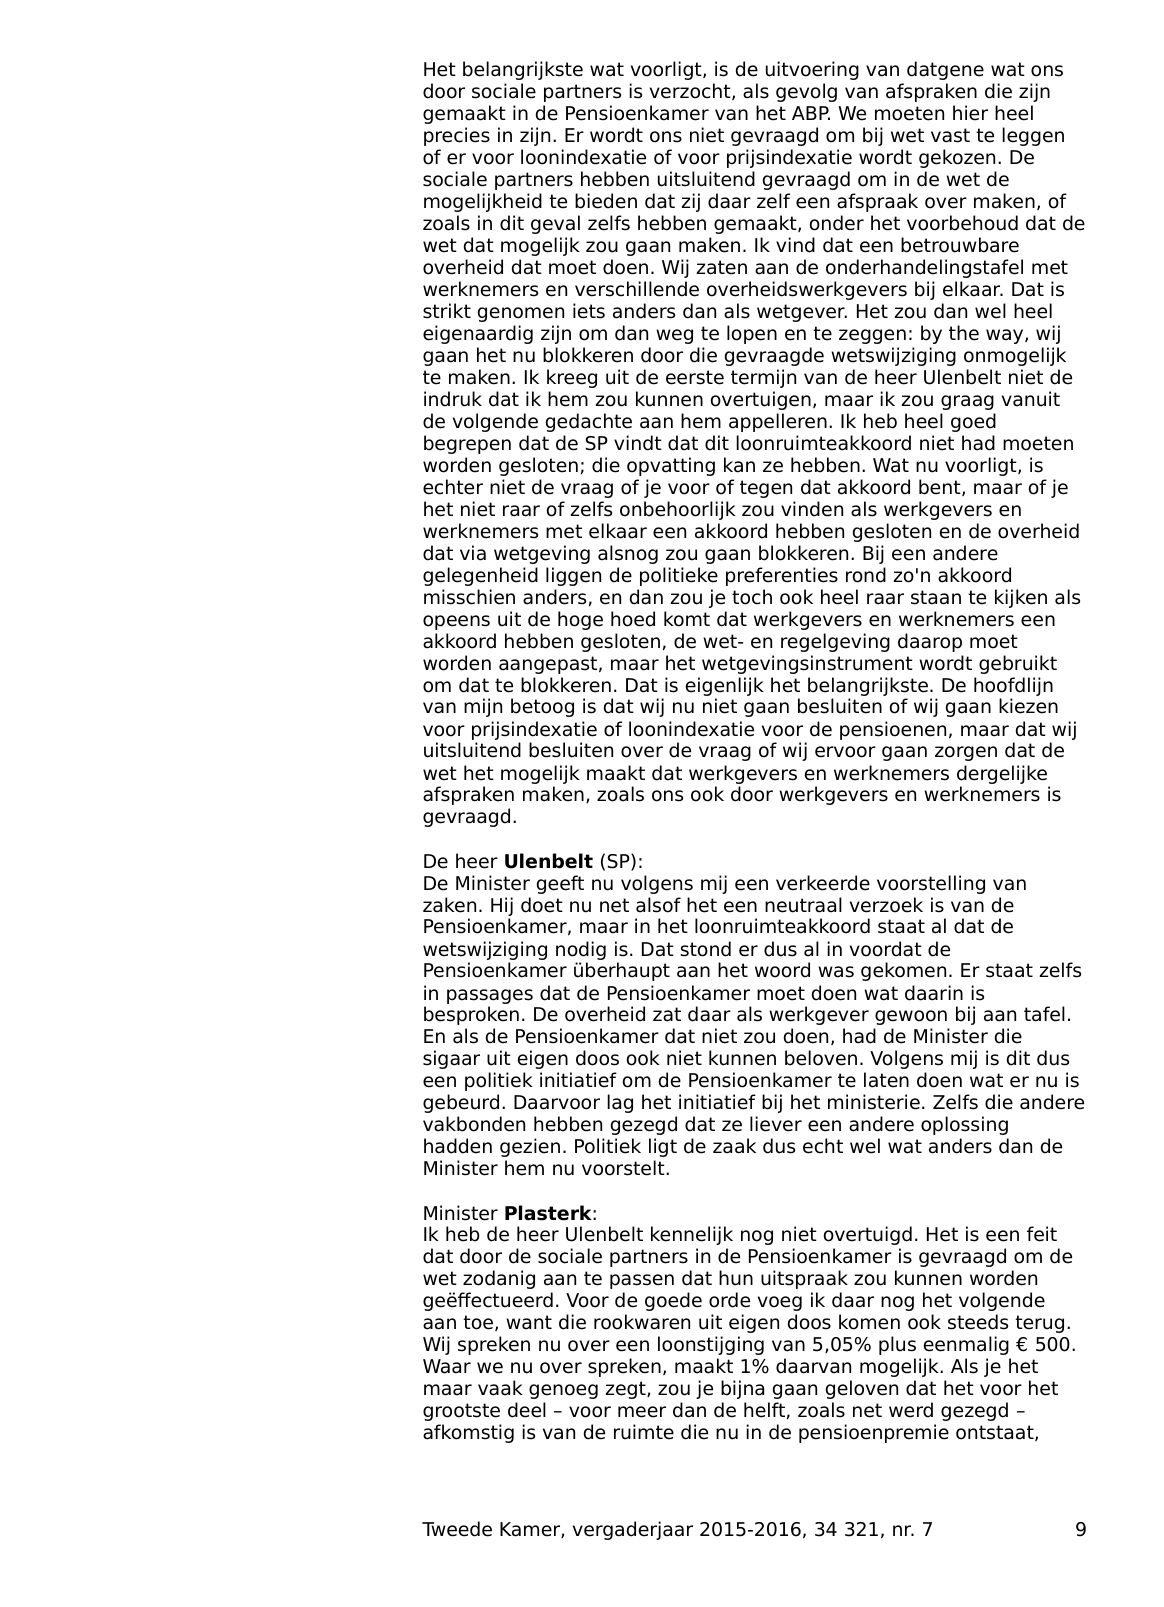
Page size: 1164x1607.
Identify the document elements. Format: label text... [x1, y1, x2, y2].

text De heer Ulenbelt (SP): [422, 851, 1087, 872]
text De Minister geeft nu volgens mij een verkeerde voorstelling van zaken. Hij doet nu net alsof het een neutraal verzoek is van de Pensioenkamer, maar in het loonruimteakkoord staat al dat de wetswijziging nodig is. Dat stond er dus al in voordat de Pensioenkamer überhaupt aan het woord was gekomen. Er staat zelfs in passages dat de Pensioenkamer moet doen wat daarin is besproken. De overheid zat daar als werkgever gewoon bij aan tafel. En als de Pensioenkamer dat niet zou doen, had de Minister die sigaar uit eigen doos ook niet kunnen beloven. Volgens mij is dit dus een politiek initiatief om de Pensioenkamer te laten doen wat er nu is gebeurd. Daarvoor lag het initiatief bij het ministerie. Zelfs die andere vakbonden hebben gezegd dat ze liever een andere oplossing hadden gezien. Politiek ligt de zaak dus echt wel wat anders dan de Minister hem nu voorstelt. [422, 872, 1087, 1180]
text Minister Plasterk: [422, 1202, 1087, 1224]
text Ik heb de heer Ulenbelt kennelijk nog niet overtuigd. Het is een feit dat door de sociale partners in de Pensioenkamer is gevraagd om de wet zodanig aan te passen dat hun uitspraak zou kunnen worden geëffectueerd. Voor de goede orde voeg ik daar nog het volgende aan toe, want die rookwaren uit eigen doos komen ook steeds terug. Wij spreken nu over een loonstijging van 5,05% plus eenmalig € 500. Waar we nu over spreken, maakt 1% daarvan mogelijk. Als je het maar vaak genoeg zegt, zou je bijna gaan geloven dat het voor het grootste deel – voor meer dan de helft, zoals net werd gezegd – afkomstig is van de ruimte die nu in de pensioenpremie ontstaat, [422, 1224, 1087, 1444]
text Het belangrijkste wat voorligt, is de uitvoering van datgene wat ons door sociale partners is verzocht, als gevolg van afspraken die zijn gemaakt in de Pensioenkamer van het ABP. We moeten hier heel precies in zijn. Er wordt ons niet gevraagd om bij wet vast te leggen of er voor loonindexatie of voor prijsindexatie wordt gekozen. De sociale partners hebben uitsluitend gevraagd om in de wet de mogelijkheid te bieden dat zij daar zelf een afspraak over maken, of zoals in dit geval zelfs hebben gemaakt, onder het voorbehoud dat de wet dat mogelijk zou gaan maken. Ik vind dat een betrouwbare overheid dat moet doen. Wij zaten aan de onderhandelingstafel met werknemers en verschillende overheidswerkgevers bij elkaar. Dat is strikt genomen iets anders dan als wetgever. Het zou dan wel heel eigenaardig zijn om dan weg te lopen en te zeggen: by the way, wij gaan het nu blokkeren door die gevraagde wetswijziging onmogelijk te maken. Ik kreeg uit de eerste termijn van de heer Ulenbelt niet de indruk dat ik hem zou kunnen overtuigen, maar ik zou graag vanuit de volgende gedachte aan hem appelleren. Ik heb heel goed begrepen dat de SP vindt dat dit loonruimteakkoord niet had moeten worden gesloten; die opvatting kan ze hebben. Wat nu voorligt, is echter niet de vraag of je voor of tegen dat akkoord bent, maar of je het niet raar of zelfs onbehoorlijk zou vinden als werkgevers en werknemers met elkaar een akkoord hebben gesloten en de overheid dat via wetgeving alsnog zou gaan blokkeren. Bij een andere gelegenheid liggen de politieke preferenties rond zo'n akkoord misschien anders, en dan zou je toch ook heel raar staan te kijken als opeens uit de hoge hoed komt dat werkgevers en werknemers een akkoord hebben gesloten, de wet- en regelgeving daarop moet worden aangepast, maar het wetgevingsinstrument wordt gebruikt om dat te blokkeren. Dat is eigenlijk het belangrijkste. De hoofdlijn van mijn betoog is dat wij nu niet gaan besluiten of wij gaan kiezen voor prijsindexatie of loonindexatie voor de pensioenen, maar dat wij uitsluitend besluiten over de vraag of wij ervoor gaan zorgen dat de wet het mogelijk maakt dat werkgevers en werknemers dergelijke afspraken maken, zoals ons ook door werkgevers en werknemers is gevraagd. [422, 59, 1087, 828]
